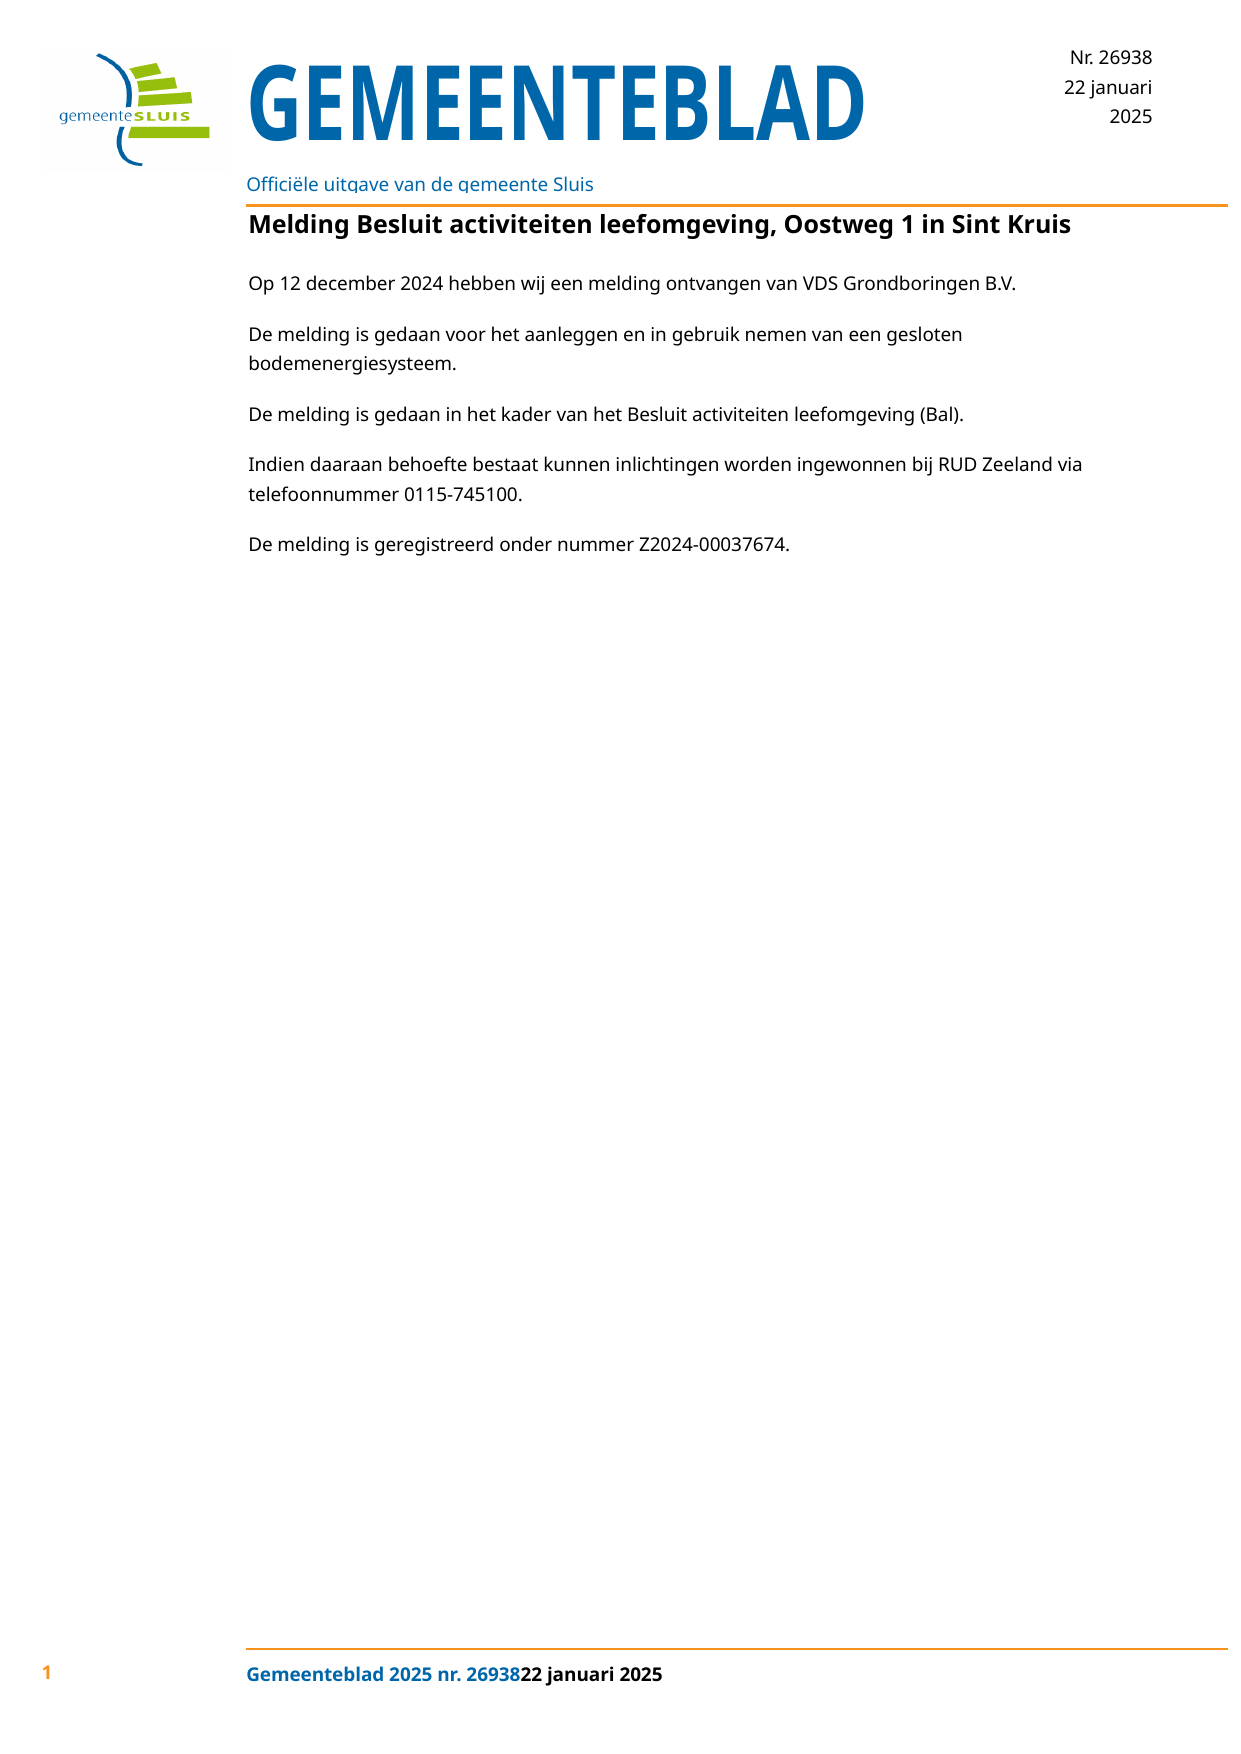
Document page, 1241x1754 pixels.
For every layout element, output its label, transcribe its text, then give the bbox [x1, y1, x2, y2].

text Op 12 december 2024 hebben wij een melding ontvangen van VDS Grondboringen B.V. [248, 270, 1152, 296]
text Melding Besluit activiteiten leefomgeving, Oostweg 1 in Sint Kruis [248, 207, 1152, 241]
text De melding is gedaan voor het aanleggen en in gebruik nemen van een gesloten bodemenergiesysteem. [248, 321, 1152, 376]
picture [41, 47, 231, 172]
text Indien daaraan behoefte bestaat kunnen inlichtingen worden ingewonnen bij RUD Zeeland via telefoonnummer 0115-745100. [248, 451, 1152, 506]
text De melding is geregistreerd onder nummer Z2024-00037674. [248, 531, 1152, 557]
text De melding is gedaan in het kader van het Besluit activiteiten leefomgeving (Bal). [248, 401, 1152, 426]
